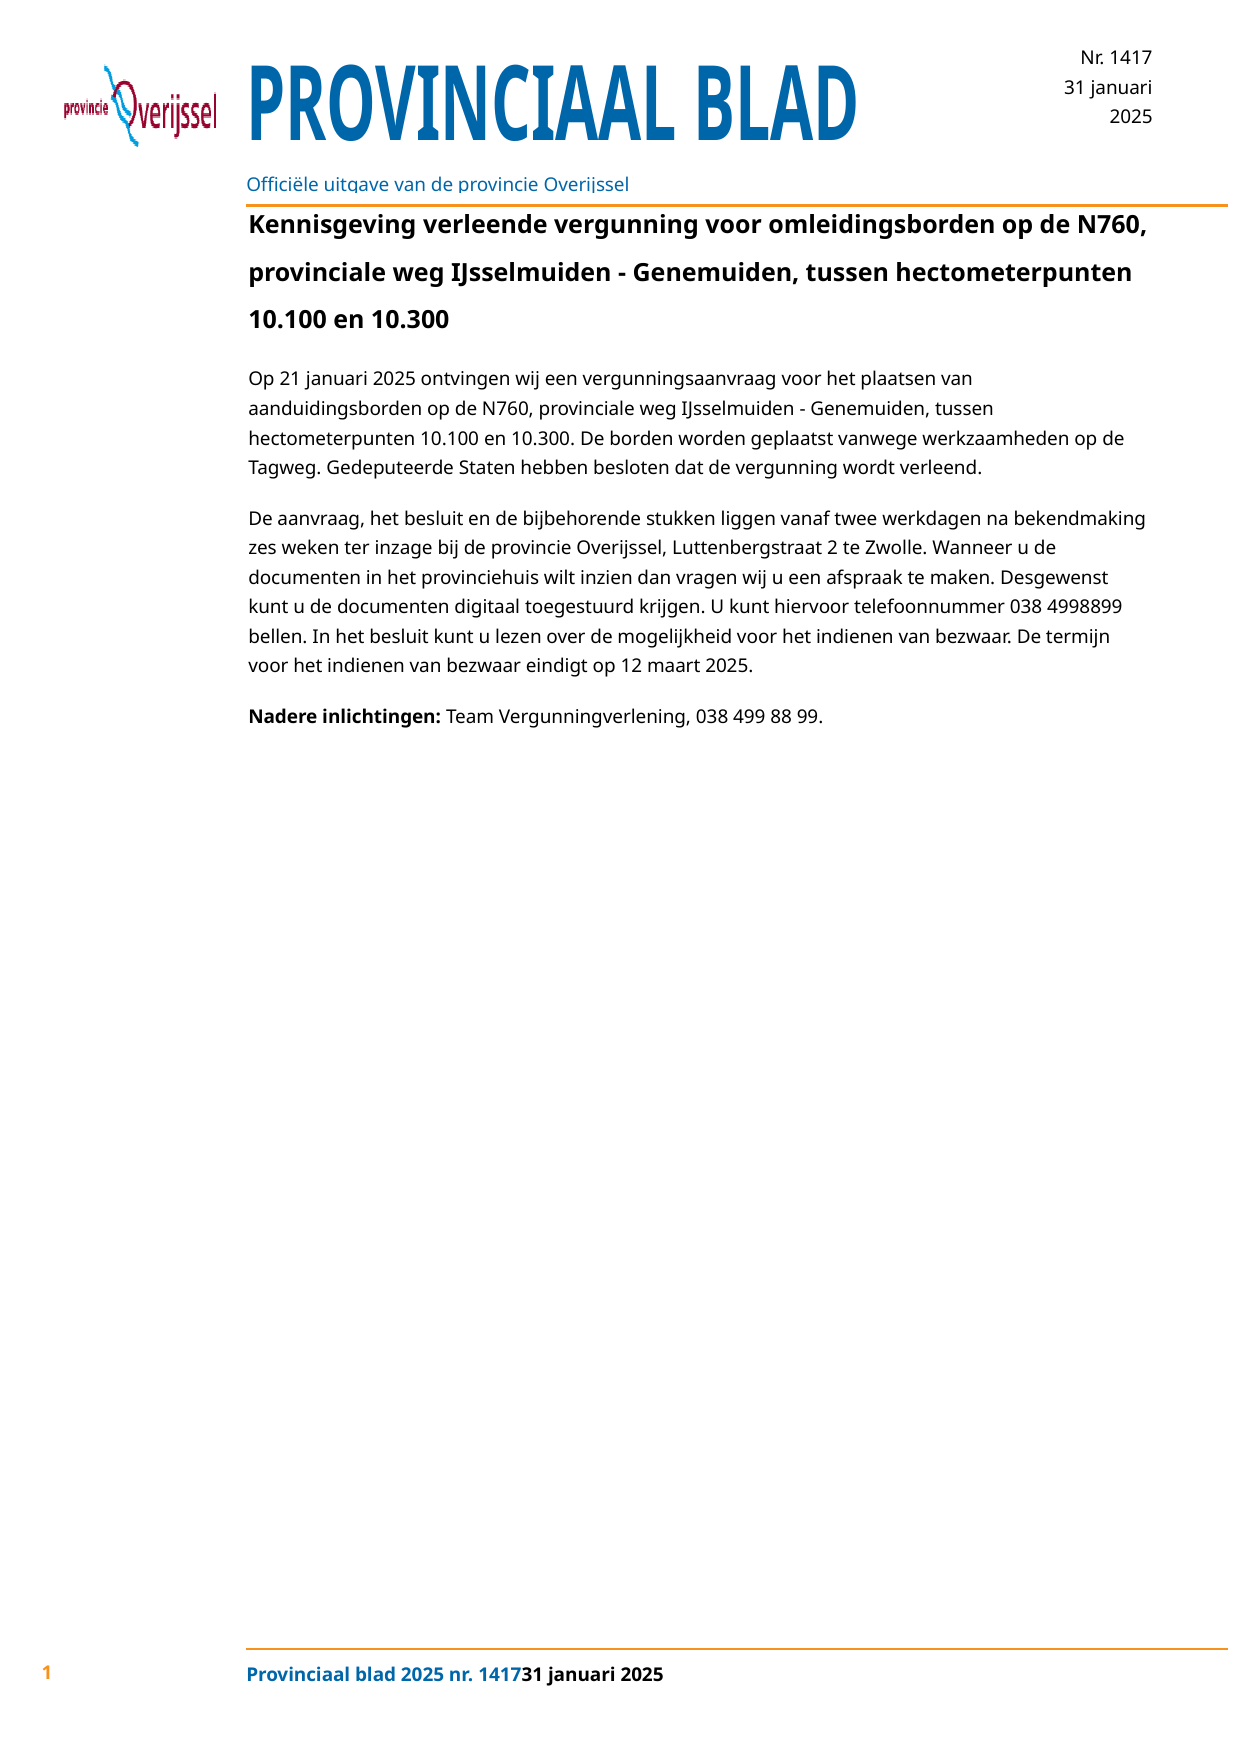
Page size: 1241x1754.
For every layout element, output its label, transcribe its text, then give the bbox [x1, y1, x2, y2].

text De aanvraag, het besluit en de bijbehorende stukken liggen vanaf twee werkdagen na bekendmaking zes weken ter inzage bij de provincie Overijssel, Luttenbergstraat 2 te Zwolle. Wanneer u de documenten in het provinciehuis wilt inzien dan vragen wij u een afspraak te maken. Desgewenst kunt u de documenten digitaal toegestuurd krijgen. U kunt hiervoor telefoonnummer 038 4998899 bellen. In het besluit kunt u lezen over de mogelijkheid voor het indienen van bezwaar. De termijn voor het indienen van bezwaar eindigt op 12 maart 2025. [248, 505, 1152, 678]
text Nadere inlichtingen: Team Vergunningverlening, 038 499 88 99. [248, 703, 1152, 729]
text Kennisgeving verleende vergunning voor omleidingsborden op de N760, provinciale weg IJsselmuiden - Genemuiden, tussen hectometerpunten 10.100 en 10.300 [248, 207, 1152, 336]
picture [41, 47, 231, 172]
text Op 21 januari 2025 ontvingen wij een vergunningsaanvraag voor het plaatsen van aanduidingsborden op de N760, provinciale weg IJsselmuiden - Genemuiden, tussen hectometerpunten 10.100 en 10.300. De borden worden geplaatst vanwege werkzaamheden op de Tagweg. Gedeputeerde Staten hebben besloten dat de vergunning wordt verleend. [248, 366, 1152, 480]
